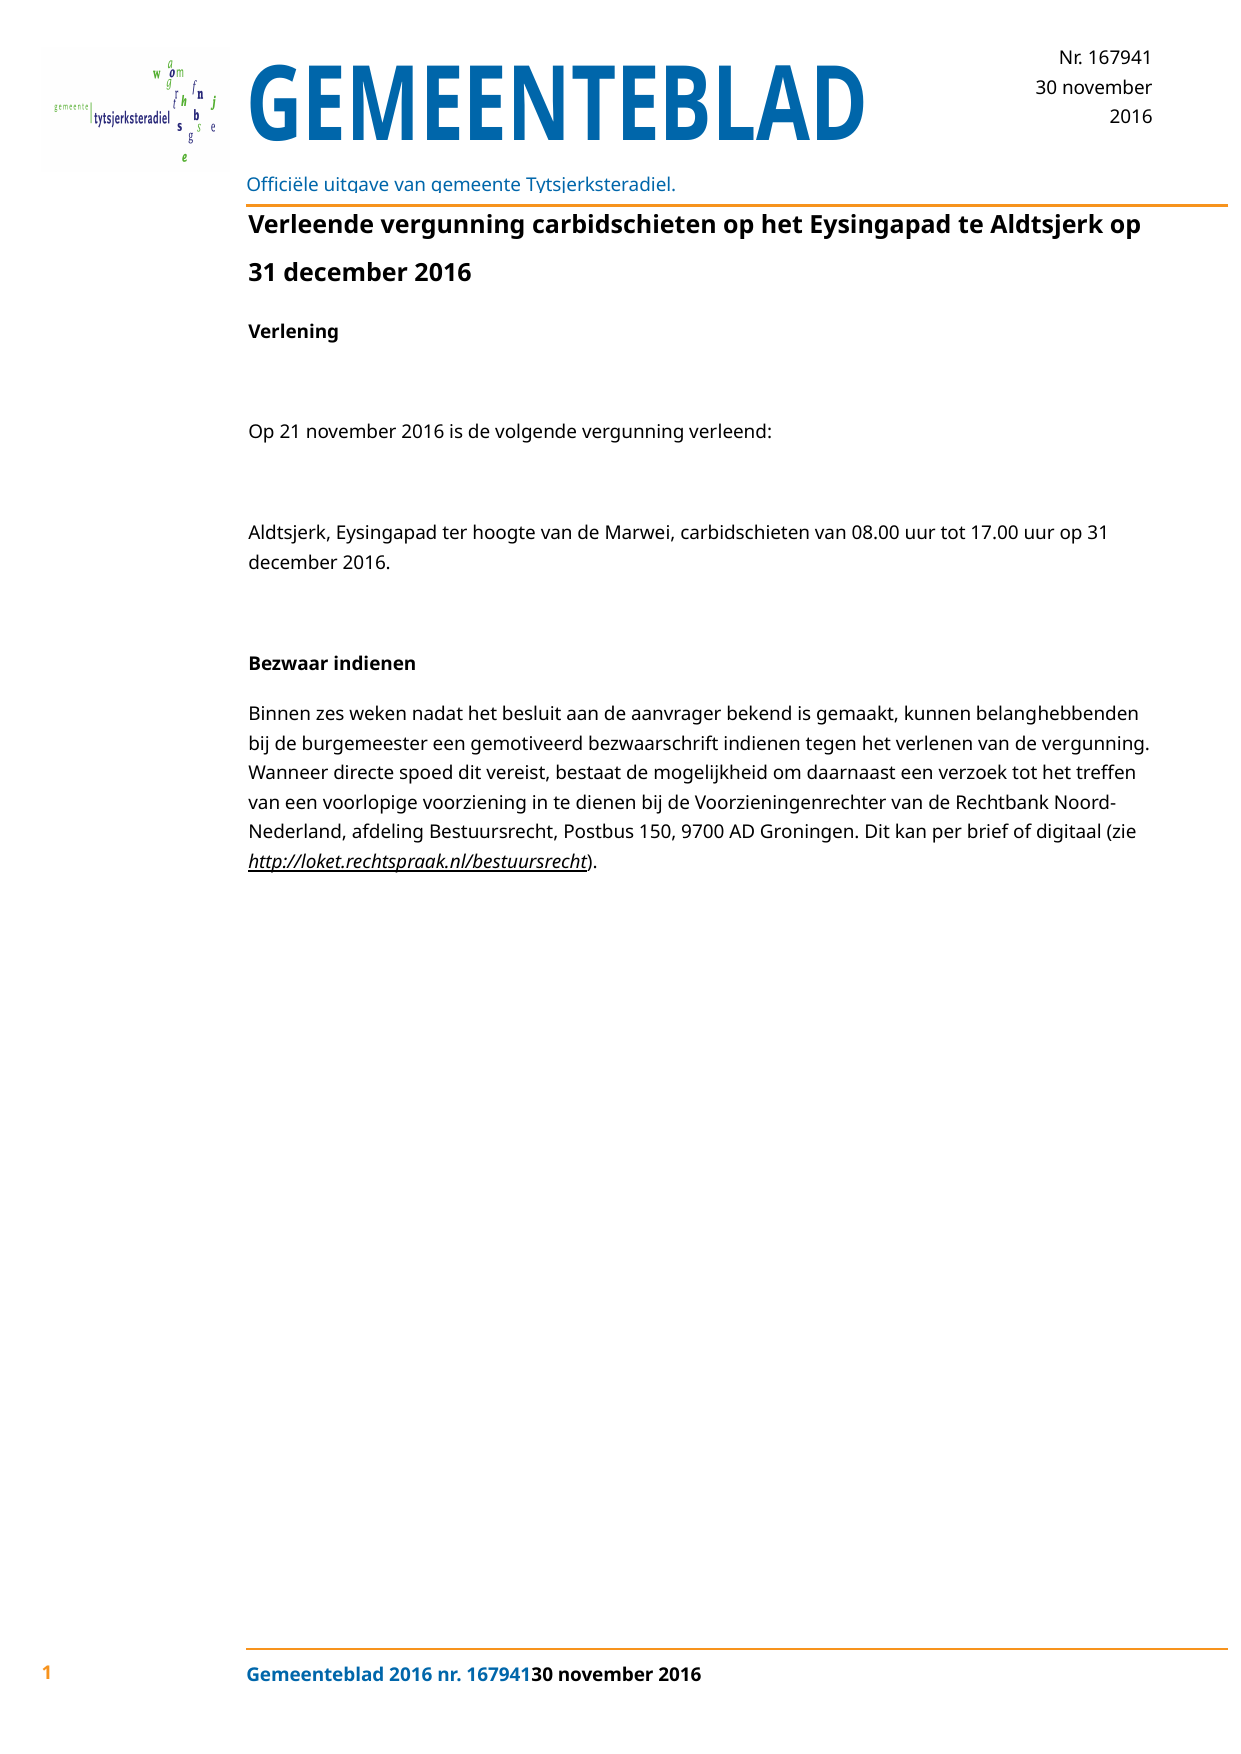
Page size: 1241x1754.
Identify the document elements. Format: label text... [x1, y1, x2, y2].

picture [41, 47, 231, 172]
text Aldtsjerk, Eysingapad ter hoogte van de Marwei, carbidschieten van 08.00 uur tot 17.00 uur op 31 december 2016. [248, 519, 1152, 575]
text Verlening [248, 318, 1152, 344]
text Bezwaar indienen [248, 650, 1152, 676]
text Binnen zes weken nadat het besluit aan de aanvrager bekend is gemaakt, kunnen belang­hebbenden bij de burgemeester een gemotiveerd bezwaarschrift indienen tegen het verlenen van de ver­gunning. Wanneer directe spoed dit vereist, bestaat de mogelijkheid om daarnaast een verzoek tot het treffen van een voorlopige voorziening in te dienen bij de Voorzieningenrechter van de Rechtbank Noord-Nederland, afdeling Bestuursrecht, Postbus 150, 9700 AD Groningen. Dit kan per brief of digitaal (zie http://loket.rechtspraak.nl/bestuursrecht). [248, 700, 1152, 874]
text Verleende vergunning carbidschieten op het Eysingapad te Aldtsjerk op 31 december 2016 [248, 207, 1152, 288]
text Op 21 november 2016 is de volgende vergunning ver­leend: [248, 419, 1152, 444]
